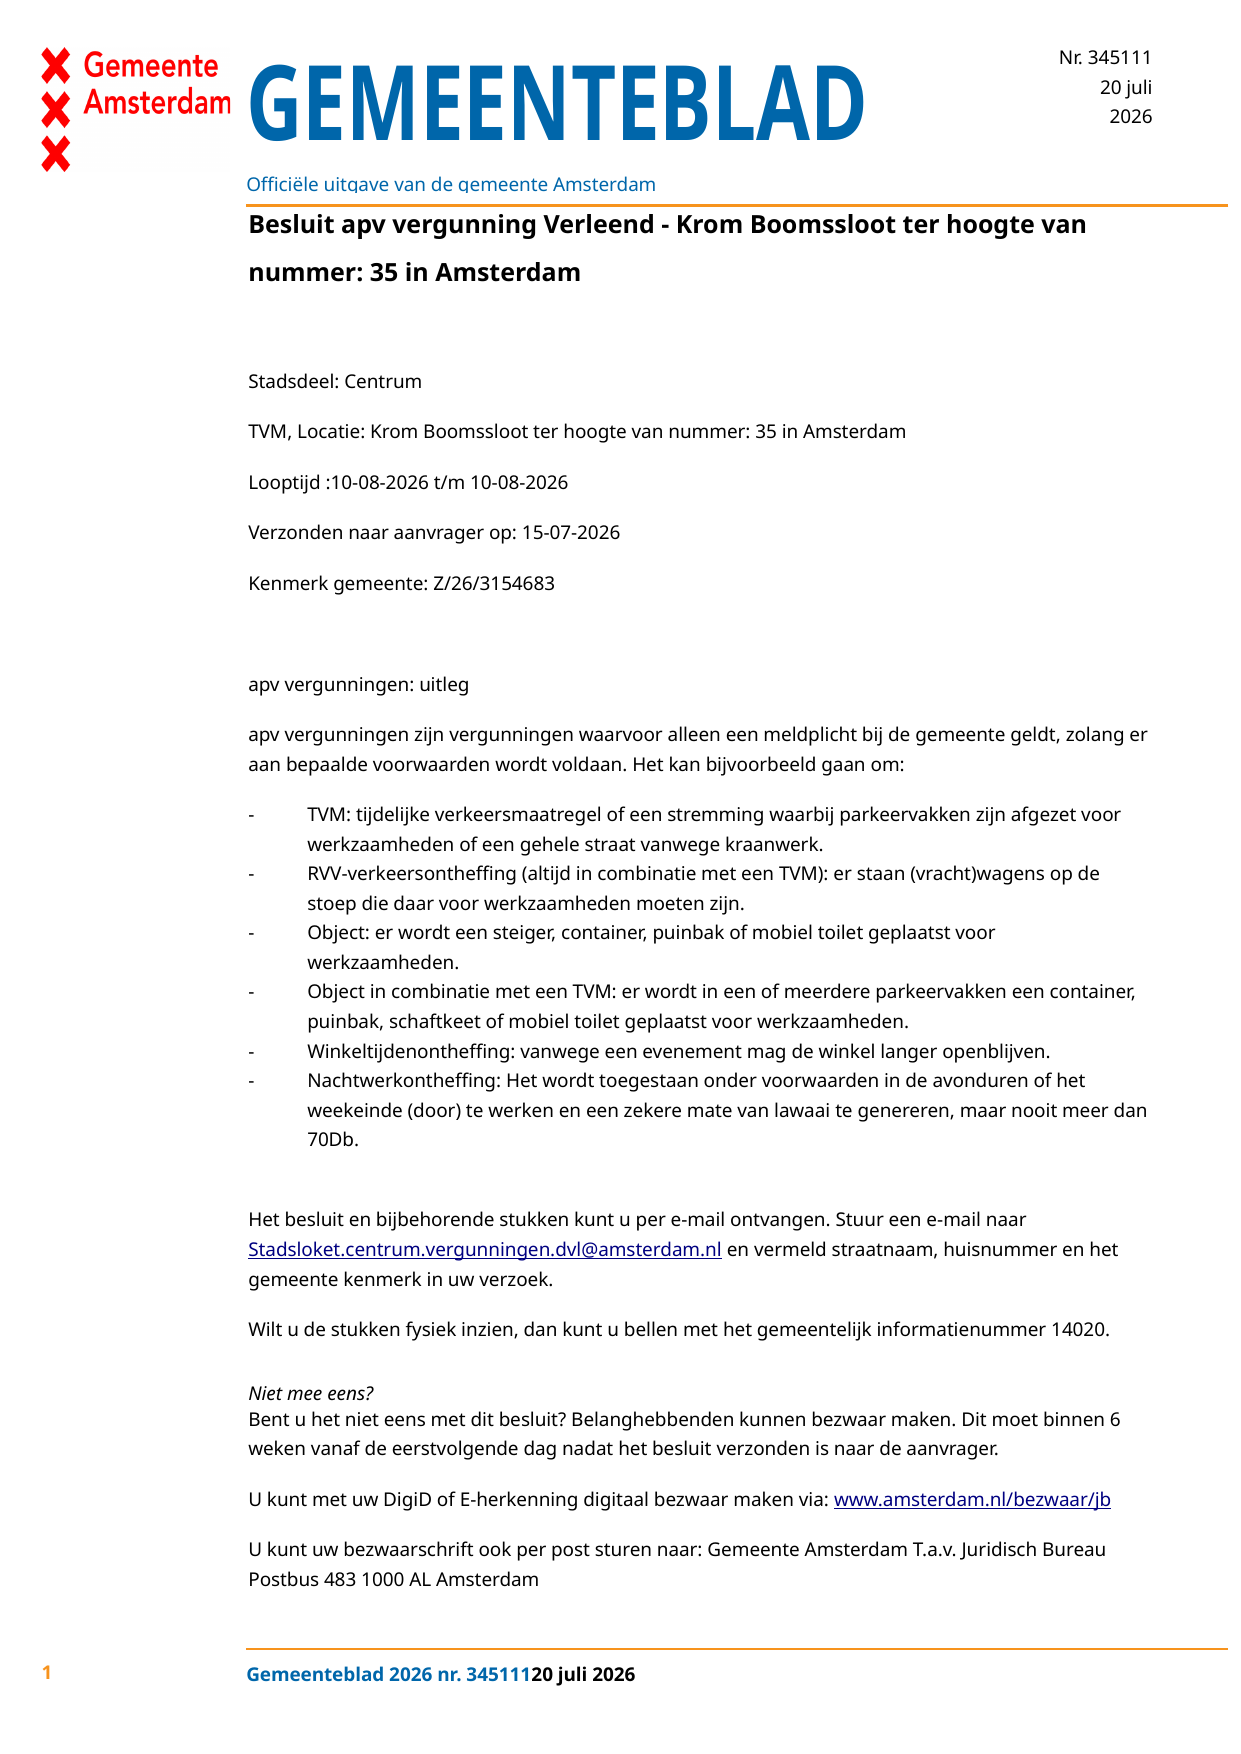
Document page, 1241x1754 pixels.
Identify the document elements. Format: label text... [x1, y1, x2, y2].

text Kenmerk gemeente: Z/26/3154683 [248, 570, 1152, 596]
text Wilt u de stukken fysiek inzien, dan kunt u bellen met het gemeentelijk informatienummer 14020. [248, 1316, 1152, 1342]
list Object: er wordt een steiger, container, puinbak of mobiel toilet geplaatst voor werkzaamheden. [248, 919, 1152, 975]
text Besluit apv vergunning Verleend - Krom Boomssloot ter hoogte van nummer: 35 in Amsterdam [248, 207, 1152, 288]
text Het besluit en bijbehorende stukken kunt u per e-mail ontvangen. Stuur een e-mail naar Stadsloket.centrum.vergunningen.dvl@amsterdam.nl en vermeld straatnaam, huisnummer en het gemeente kenmerk in uw verzoek. [248, 1207, 1152, 1292]
text Looptijd :10-08-2026 t/m 10-08-2026 [248, 469, 1152, 495]
text Niet mee eens? [248, 1380, 1152, 1406]
list Object in combinatie met een TVM: er wordt in een of meerdere parkeervakken een container, puinbak, schaftkeet of mobiel toilet geplaatst voor werkzaamheden. [248, 979, 1152, 1034]
text TVM, Locatie: Krom Boomssloot ter hoogte van nummer: 35 in Amsterdam [248, 419, 1152, 444]
text apv vergunningen: uitleg [248, 671, 1152, 697]
list Winkeltijdenontheffing: vanwege een evenement mag de winkel langer openblijven. [248, 1038, 1152, 1064]
picture [41, 47, 231, 172]
list Nachtwerkontheffing: Het wordt toegestaan onder voorwaarden in de avonduren of het weekeinde (door) te werken en een zekere mate van lawaai te genereren, maar nooit meer dan 70Db. [248, 1067, 1152, 1152]
list RVV-verkeersontheffing (altijd in combinatie met een TVM): er staan (vracht)wagens op de stoep die daar voor werkzaamheden moeten zijn. [248, 860, 1152, 916]
text Verzonden naar aanvrager op: 15-07-2026 [248, 519, 1152, 545]
text U kunt uw bezwaarschrift ook per post sturen naar: Gemeente Amsterdam T.a.v. Juridisch Bureau Postbus 483 1000 AL Amsterdam [248, 1536, 1152, 1592]
text Stadsdeel: Centrum [248, 368, 1152, 394]
list TVM: tijdelijke verkeersmaatregel of een stremming waarbij parkeervakken zijn afgezet voor werkzaamheden of een gehele straat vanwege kraanwerk. [248, 801, 1152, 857]
text U kunt met uw DigiD of E-herkenning digitaal bezwaar maken via: www.amsterdam.nl/bezwaar/jb [248, 1486, 1152, 1512]
text apv vergunningen zijn vergunningen waarvoor alleen een meldplicht bij de gemeente geldt, zolang er aan bepaalde voorwaarden wordt voldaan. Het kan bijvoorbeeld gaan om: [248, 721, 1152, 777]
text Bent u het niet eens met dit besluit? Belanghebbenden kunnen bezwaar maken. Dit moet binnen 6 weken vanaf de eerstvolgende dag nadat het besluit verzonden is naar de aanvrager. [248, 1406, 1152, 1461]
